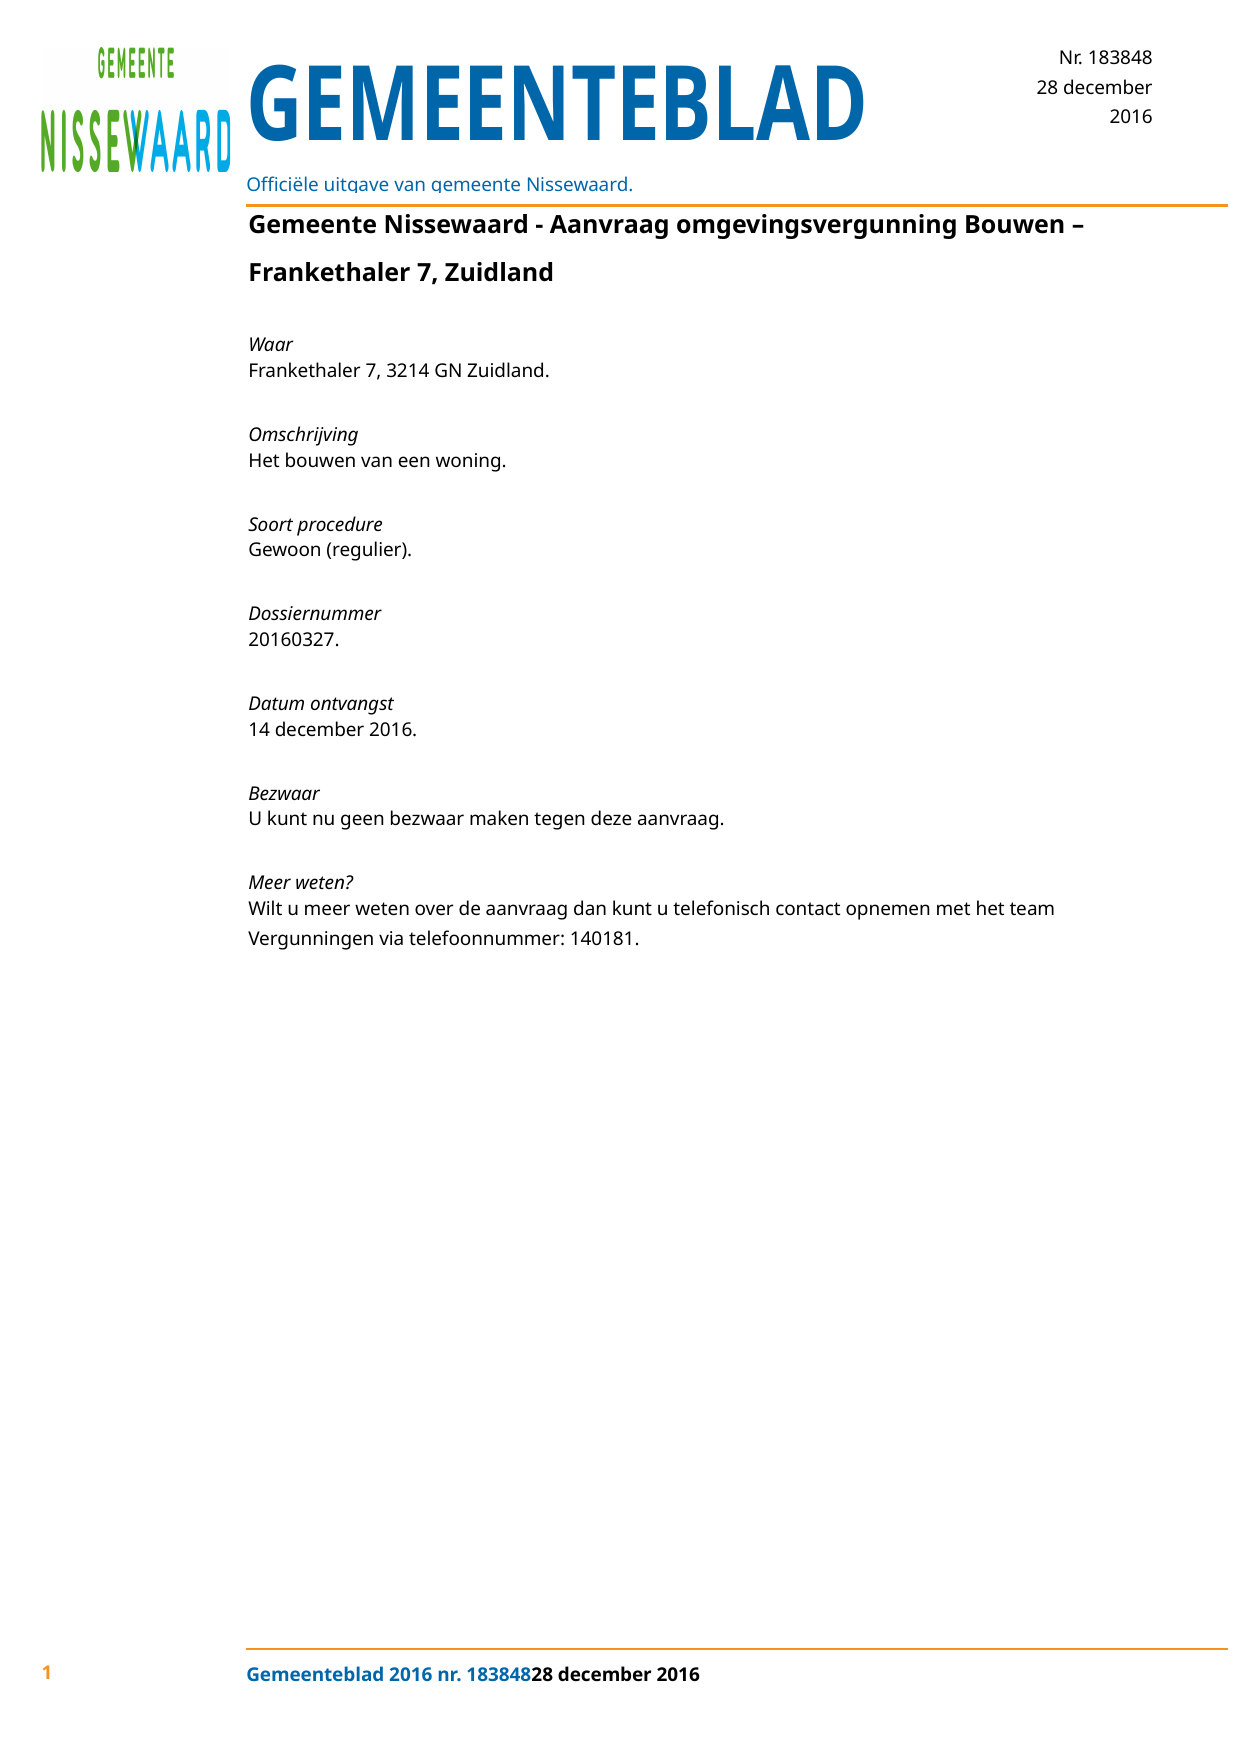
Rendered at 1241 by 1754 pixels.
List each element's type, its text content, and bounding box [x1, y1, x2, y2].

picture [201, 122, 206, 138]
text Omschrijving [248, 421, 1152, 447]
picture [200, 151, 206, 172]
text U kunt nu geen bezwaar maken tegen deze aanvraag. [248, 806, 1152, 831]
text 20160327. [248, 626, 1152, 652]
text Datum ontvangst [248, 690, 1152, 716]
text Wilt u meer weten over de aanvraag dan kunt u telefonisch contact opnemen met het team Vergunningen via telefoonnummer: 140181. [248, 895, 1152, 951]
text Meer weten? [248, 869, 1152, 895]
text Bezwaar [248, 780, 1152, 806]
text Waar [248, 331, 1152, 357]
picture [176, 157, 187, 172]
picture [222, 122, 227, 160]
text Soort procedure [248, 511, 1152, 537]
text Het bouwen van een woning. [248, 447, 1152, 473]
picture [41, 47, 231, 172]
text Frankethaler 7, 3214 GN Zuidland. [248, 357, 1152, 383]
picture [154, 157, 165, 172]
text 14 december 2016. [248, 716, 1152, 742]
text Gewoon (regulier). [248, 537, 1152, 562]
text Gemeente Nissewaard - Aanvraag omgevingsvergunning Bouwen – Frankethaler 7, Zuidland [248, 207, 1152, 288]
text Dossiernummer [248, 601, 1152, 626]
